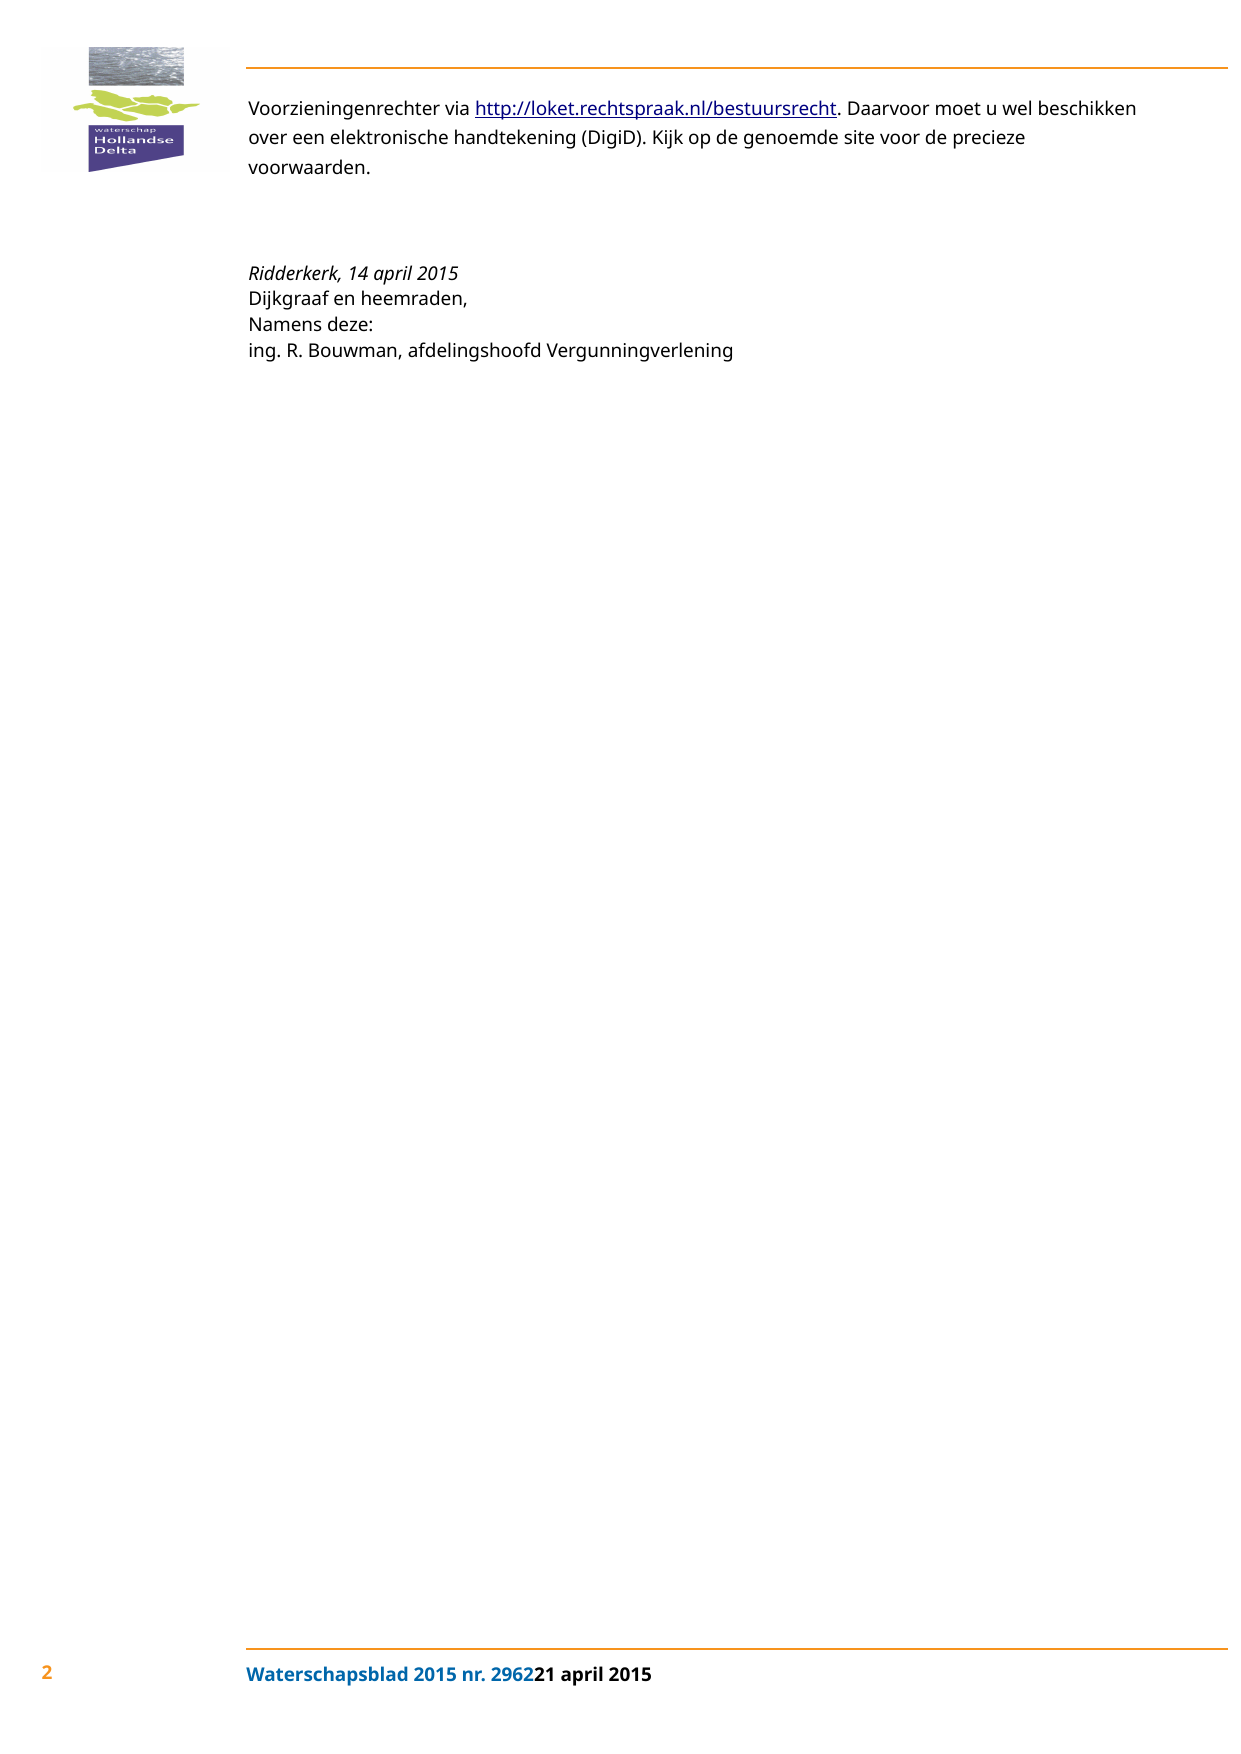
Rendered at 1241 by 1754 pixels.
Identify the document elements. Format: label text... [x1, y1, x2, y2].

text Namens deze: [248, 311, 1152, 337]
text Voorzieningenrechter via http://loket.rechtspraak.nl/bestuursrecht. Daarvoor moet u wel beschikken over een elektronische handtekening (DigiD). Kijk op de genoemde site voor de precieze voorwaarden. [248, 95, 1152, 180]
text ing. R. Bouwman, afdelingshoofd Vergunningverlening [248, 337, 1152, 363]
picture [41, 47, 231, 172]
text Dijkgraaf en heemraden, [248, 285, 1152, 311]
text Ridderkerk, 14 april 2015 [248, 260, 1152, 285]
